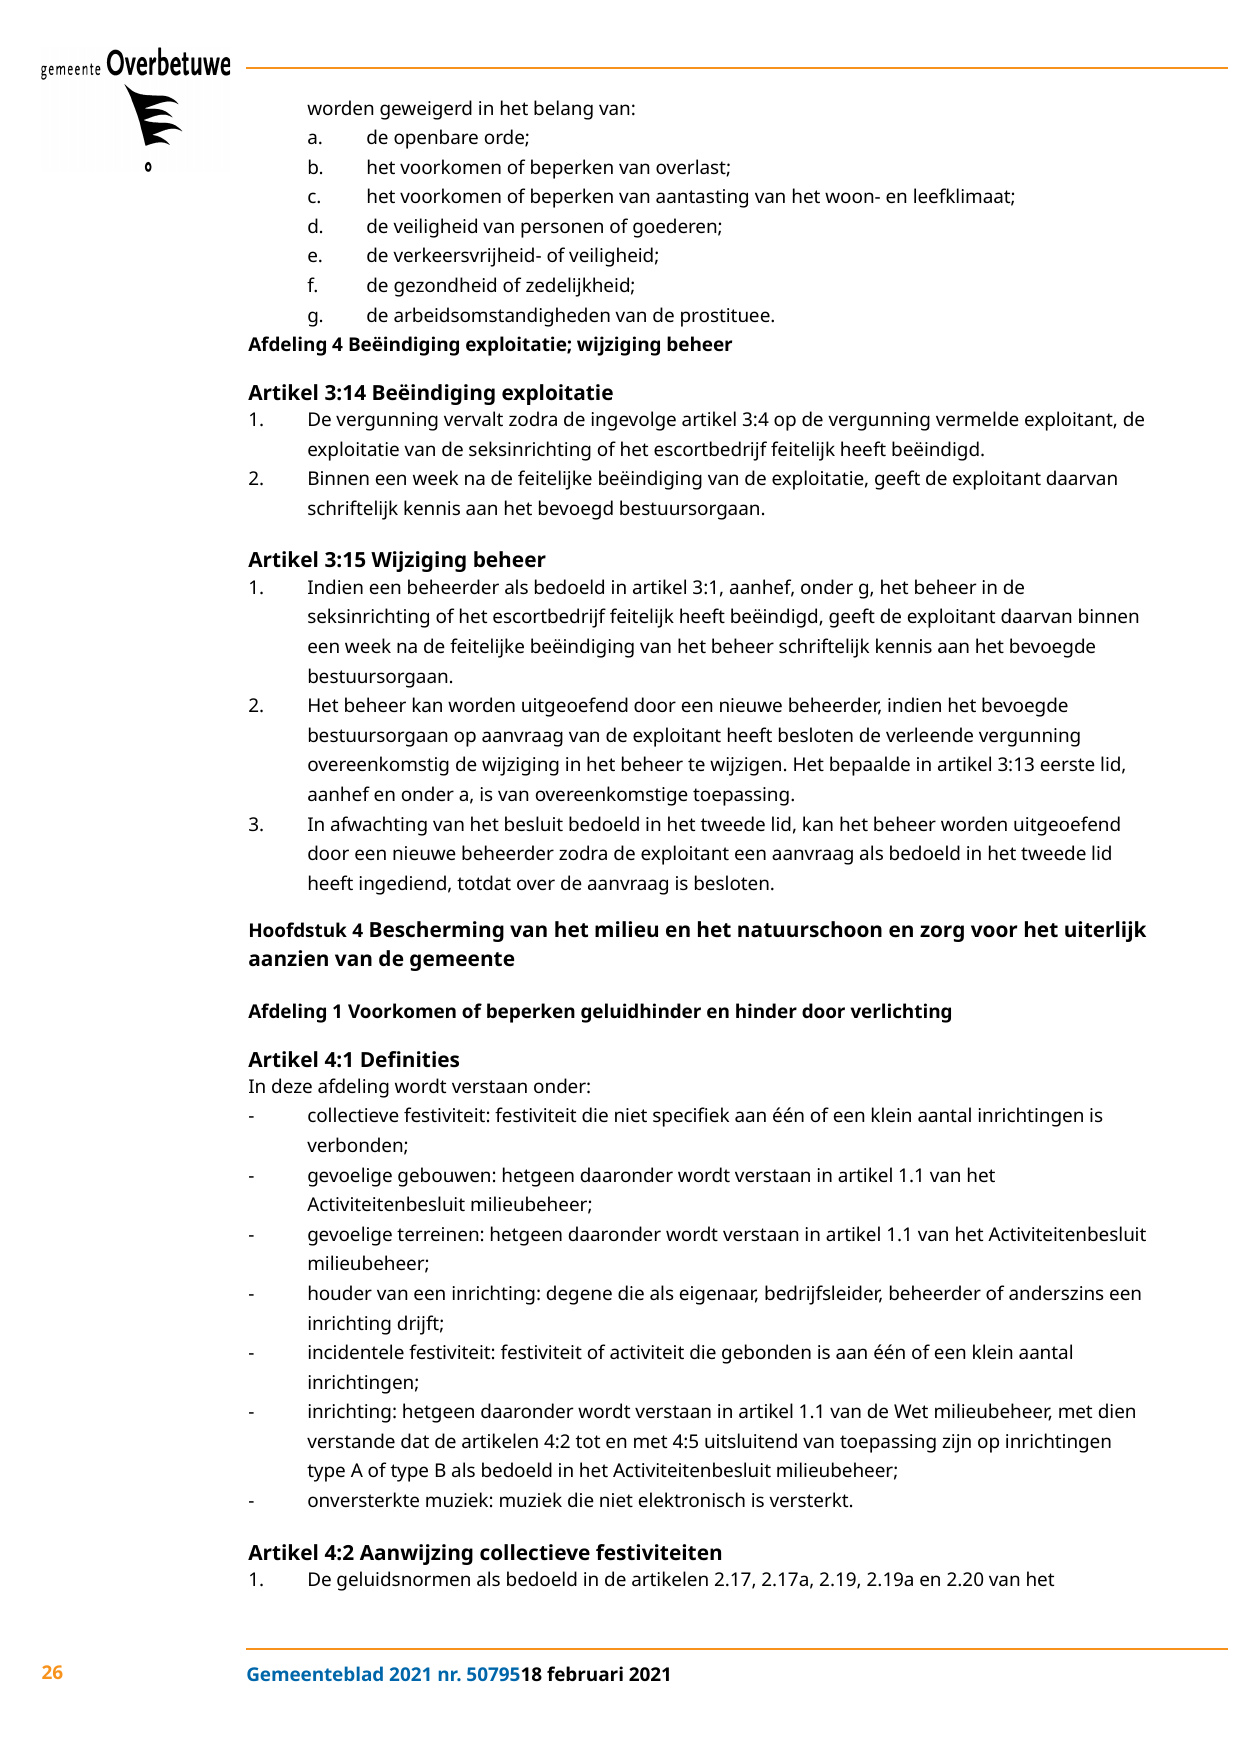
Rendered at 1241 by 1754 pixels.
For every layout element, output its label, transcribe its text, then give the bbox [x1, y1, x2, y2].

text Afdeling 4 Beëindiging exploitatie; wijziging beheer [248, 331, 1152, 357]
list de gezondheid of zedelijkheid; [307, 272, 1152, 298]
list In afwachting van het besluit bedoeld in het tweede lid, kan het beheer worden uitgeoefend door een nieuwe beheerder zodra de exploitant een aanvraag als bedoeld in het tweede lid heeft ingediend, totdat over de aanvraag is besloten. [248, 811, 1152, 896]
picture [41, 47, 231, 172]
list inrichting: hetgeen daaronder wordt verstaan in artikel 1.1 van de Wet milieubeheer, met dien verstande dat de artikelen 4:2 tot en met 4:5 uitsluitend van toepassing zijn op inrichtingen type A of type B als bedoeld in het Activiteitenbesluit milieubeheer; [248, 1398, 1152, 1483]
text Artikel 3:14 Beëindiging exploitatie [248, 378, 1152, 406]
list worden geweigerd in het belang van: [248, 95, 1152, 121]
list gevoelige terreinen: hetgeen daaronder wordt verstaan in artikel 1.1 van het Activiteitenbesluit milieubeheer; [248, 1221, 1152, 1276]
list onversterkte muziek: muziek die niet elektronisch is versterkt. [248, 1487, 1152, 1513]
list gevoelige gebouwen: hetgeen daaronder wordt verstaan in artikel 1.1 van het Activiteitenbesluit milieubeheer; [248, 1162, 1152, 1217]
text Hoofdstuk 4 Bescherming van het milieu en het natuurschoon en zorg voor het uiterlijk aanzien van de gemeente [248, 916, 1152, 972]
text Artikel 4:2 Aanwijzing collectieve festiviteiten [248, 1538, 1152, 1566]
list Indien een beheerder als bedoeld in artikel 3:1, aanhef, onder g, het beheer in de seksinrichting of het escortbedrijf feitelijk heeft beëindigd, geeft de exploitant daarvan binnen een week na de feitelijke beëindiging van het beheer schriftelijk kennis aan het bevoegde bestuursorgaan. [248, 574, 1152, 688]
list incidentele festiviteit: festiviteit of activiteit die gebonden is aan één of een klein aantal inrichtingen; [248, 1339, 1152, 1395]
list de verkeersvrijheid- of veiligheid; [307, 243, 1152, 268]
list de veiligheid van personen of goederen; [307, 213, 1152, 239]
text In deze afdeling wordt verstaan onder: [248, 1073, 1152, 1099]
list het voorkomen of beperken van aantasting van het woon- en leefklimaat; [307, 183, 1152, 209]
list het voorkomen of beperken van overlast; [307, 154, 1152, 180]
list de arbeidsomstandigheden van de prostituee. [307, 302, 1152, 328]
list de openbare orde; [307, 124, 1152, 150]
text Artikel 4:1 Definities [248, 1045, 1152, 1073]
text Artikel 3:15 Wijziging beheer [248, 546, 1152, 574]
list collectieve festiviteit: festiviteit die niet specifiek aan één of een klein aantal inrichtingen is verbonden; [248, 1103, 1152, 1158]
list Het beheer kan worden uitgeoefend door een nieuwe beheerder, indien het bevoegde bestuursorgaan op aanvraag van de exploitant heeft besloten de verleende vergunning overeenkomstig de wijziging in het beheer te wijzigen. Het bepaalde in artikel 3:13 eerste lid, aanhef en onder a, is van overeenkomstige toepassing. [248, 692, 1152, 807]
text Afdeling 1 Voorkomen of beperken geluidhinder en hinder door verlichting [248, 998, 1152, 1024]
list houder van een inrichting: degene die als eigenaar, bedrijfsleider, beheerder of anderszins een inrichting drijft; [248, 1280, 1152, 1336]
list Binnen een week na de feitelijke beëindiging van de exploitatie, geeft de exploitant daarvan schriftelijk kennis aan het bevoegd bestuursorgaan. [248, 466, 1152, 521]
list De vergunning vervalt zodra de ingevolge artikel 3:4 op de vergunning vermelde exploitant, de exploitatie van de seksinrichting of het escortbedrijf feitelijk heeft beëindigd. [248, 406, 1152, 462]
list De geluidsnormen als bedoeld in de artikelen 2.17, 2.17a, 2.19, 2.19a en 2.20 van het [248, 1566, 1152, 1592]
